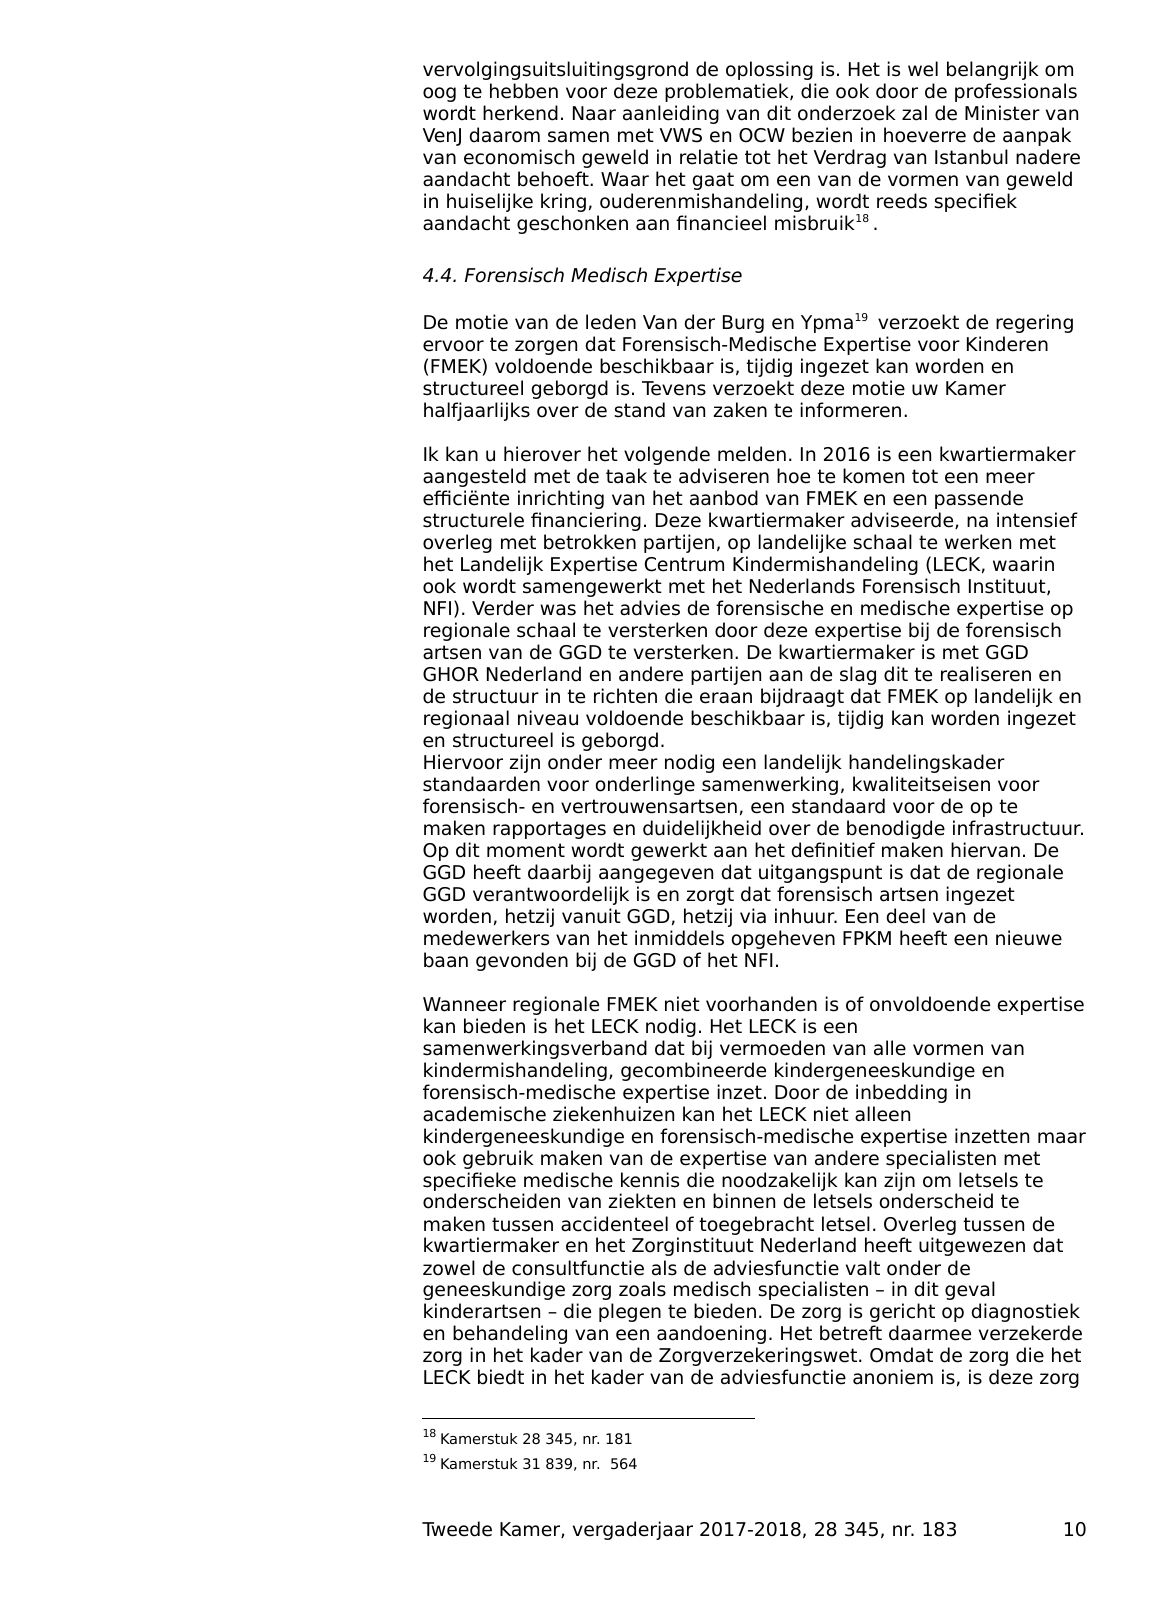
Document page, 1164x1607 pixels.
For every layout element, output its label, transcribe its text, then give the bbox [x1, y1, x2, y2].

text Hiervoor zijn onder meer nodig een landelijk handelingskader standaarden voor onderlinge samenwerking, kwaliteitseisen voor forensisch- en vertrouwensartsen, een standaard voor de op te maken rapportages en duidelijkheid over de benodigde infrastructuur. Op dit moment wordt gewerkt aan het definitief maken hiervan. De GGD heeft daarbij aangegeven dat uitgangspunt is dat de regionale GGD verantwoordelijk is en zorgt dat forensisch artsen ingezet worden, hetzij vanuit GGD, hetzij via inhuur. Een deel van de medewerkers van het inmiddels opgeheven FPKM heeft een nieuwe baan gevonden bij de GGD of het NFI. [422, 752, 1087, 971]
text Kamerstuk 31 839, nr. 564 [422, 1452, 1087, 1474]
text Wanneer regionale FMEK niet voorhanden is of onvoldoende expertise kan bieden is het LECK nodig. Het LECK is een samenwerkingsverband dat bij vermoeden van alle vormen van kindermishandeling, gecombineerde kindergeneeskundige en forensisch-medische expertise inzet. Door de inbedding in academische ziekenhuizen kan het LECK niet alleen kindergeneeskundige en forensisch-medische expertise inzetten maar ook gebruik maken van de expertise van andere specialisten met specifieke medische kennis die noodzakelijk kan zijn om letsels te onderscheiden van ziekten en binnen de letsels onderscheid te maken tussen accidenteel of toegebracht letsel. Overleg tussen de kwartiermaker en het Zorginstituut Nederland heeft uitgewezen dat zowel de consultfunctie als de adviesfunctie valt onder de geneeskundige zorg zoals medisch specialisten – in dit geval kinderartsen – die plegen te bieden. De zorg is gericht op diagnostiek en behandeling van een aandoening. Het betreft daarmee verzekerde zorg in het kader van de Zorgverzekeringswet. Omdat de zorg die het LECK biedt in het kader van de adviesfunctie anoniem is, is deze zorg [422, 994, 1087, 1389]
subtitle 4.4. Forensisch Medisch Expertise [422, 265, 1087, 287]
text Kamerstuk 28 345, nr. 181 [422, 1427, 1087, 1449]
text Ik kan u hierover het volgende melden. In 2016 is een kwartiermaker aangesteld met de taak te adviseren hoe te komen tot een meer efficiënte inrichting van het aanbod van FMEK en een passende structurele financiering. Deze kwartiermaker adviseerde, na intensief overleg met betrokken partijen, op landelijke schaal te werken met het Landelijk Expertise Centrum Kindermishandeling (LECK, waarin ook wordt samengewerkt met het Nederlands Forensisch Instituut, NFI). Verder was het advies de forensische en medische expertise op regionale schaal te versterken door deze expertise bij de forensisch artsen van de GGD te versterken. De kwartiermaker is met GGD GHOR Nederland en andere partijen aan de slag dit te realiseren en de structuur in te richten die eraan bijdraagt dat FMEK op landelijk en regionaal niveau voldoende beschikbaar is, tijdig kan worden ingezet en structureel is geborgd. [422, 444, 1087, 752]
text De motie van de leden Van der Burg en Ypma verzoekt de regering ervoor te zorgen dat Forensisch-Medische Expertise voor Kinderen (FMEK) voldoende beschikbaar is, tijdig ingezet kan worden en structureel geborgd is. Tevens verzoekt deze motie uw Kamer halfjaarlijks over de stand van zaken te informeren. [422, 312, 1087, 422]
text vervolgingsuitsluitingsgrond de oplossing is. Het is wel belangrijk om oog te hebben voor deze problematiek, die ook door de professionals wordt herkend. Naar aanleiding van dit onderzoek zal de Minister van VenJ daarom samen met VWS en OCW bezien in hoeverre de aanpak van economisch geweld in relatie tot het Verdrag van Istanbul nadere aandacht behoeft. Waar het gaat om een van de vormen van geweld in huiselijke kring, ouderenmishandeling, wordt reeds specifiek aandacht geschonken aan financieel misbruik. [422, 59, 1087, 235]
